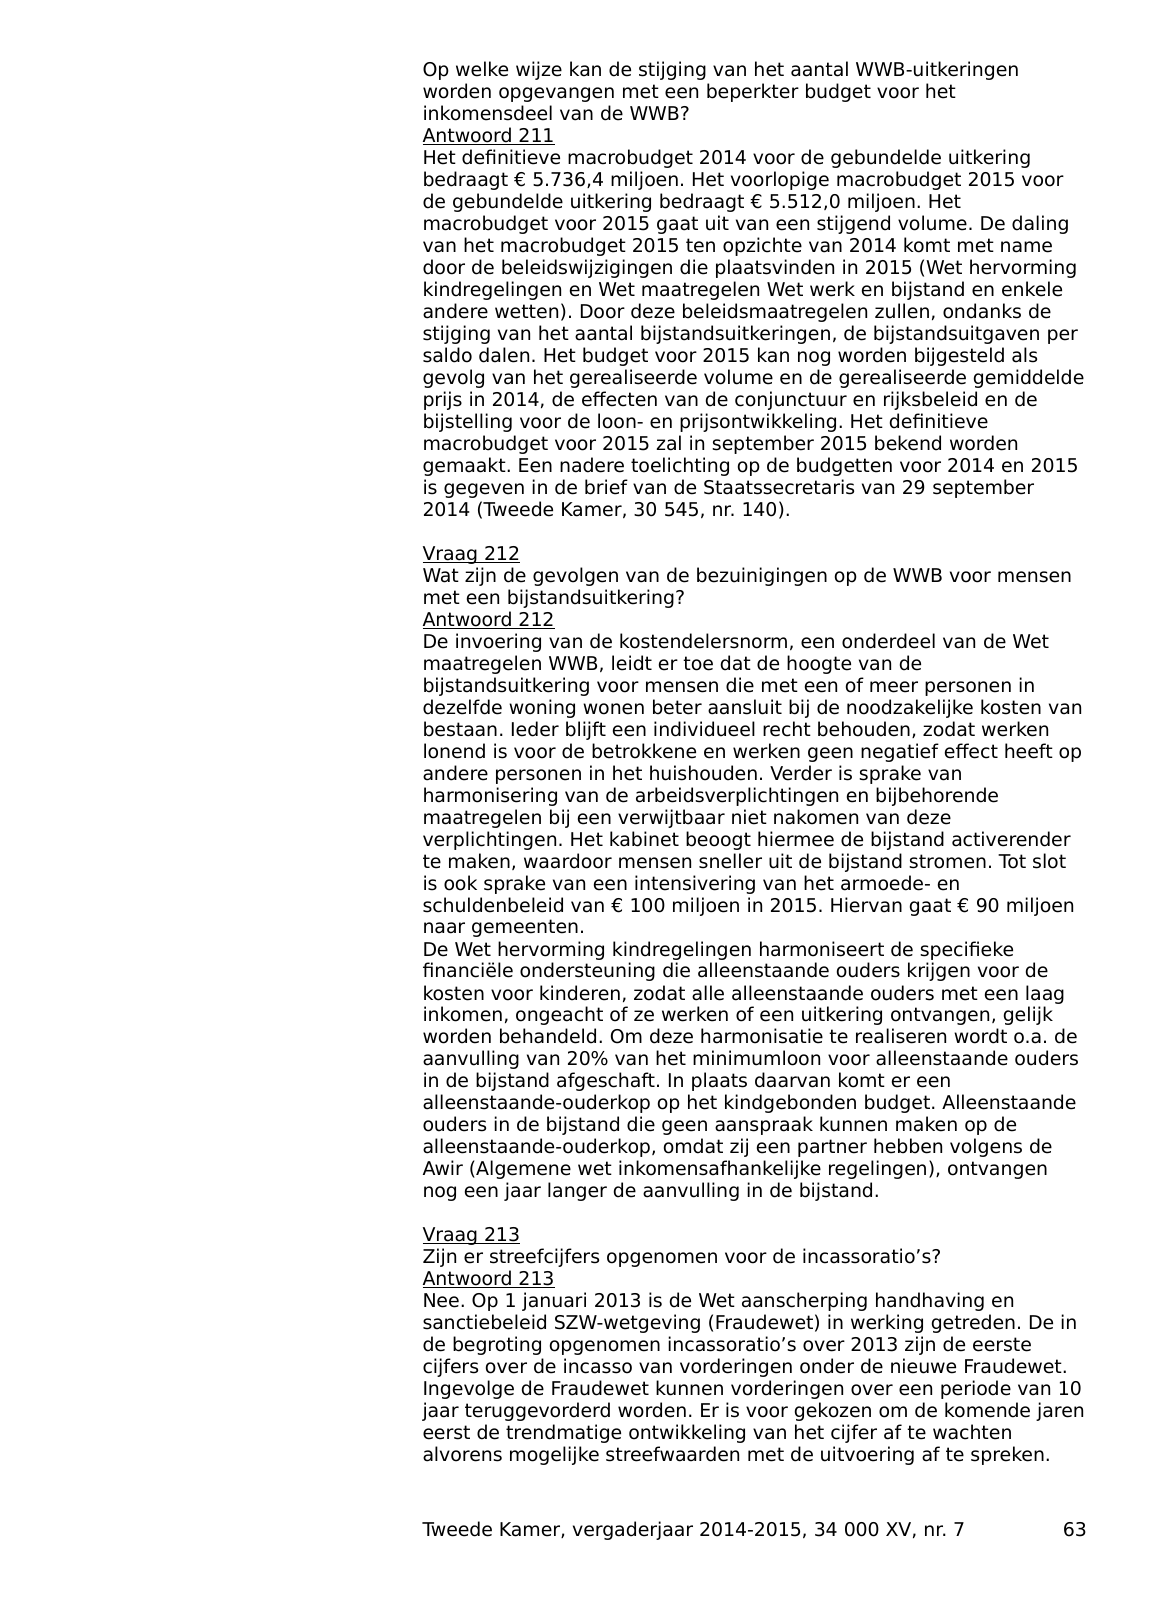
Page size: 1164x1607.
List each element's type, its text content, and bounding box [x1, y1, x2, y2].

text Op welke wijze kan de stijging van het aantal WWB-uitkeringen worden opgevangen met een beperkter budget voor het inkomensdeel van de WWB? [422, 59, 1087, 125]
text Het definitieve macrobudget 2014 voor de gebundelde uitkering bedraagt € 5.736,4 miljoen. Het voorlopige macrobudget 2015 voor de gebundelde uitkering bedraagt € 5.512,0 miljoen. Het macrobudget voor 2015 gaat uit van een stijgend volume. De daling van het macrobudget 2015 ten opzichte van 2014 komt met name door de beleidswijzigingen die plaatsvinden in 2015 (Wet hervorming kindregelingen en Wet maatregelen Wet werk en bijstand en enkele andere wetten). Door deze beleidsmaatregelen zullen, ondanks de stijging van het aantal bijstandsuitkeringen, de bijstandsuitgaven per saldo dalen. Het budget voor 2015 kan nog worden bijgesteld als gevolg van het gerealiseerde volume en de gerealiseerde gemiddelde prijs in 2014, de effecten van de conjunctuur en rijksbeleid en de bijstelling voor de loon- en prijsontwikkeling. Het definitieve macrobudget voor 2015 zal in september 2015 bekend worden gemaakt. Een nadere toelichting op de budgetten voor 2014 en 2015 is gegeven in de brief van de Staatssecretaris van 29 september 2014 (Tweede Kamer, 30 545, nr. 140). [422, 147, 1087, 521]
text Vraag 212 [422, 543, 1087, 565]
text Vraag 213 [422, 1224, 1087, 1246]
text Wat zijn de gevolgen van de bezuinigingen op de WWB voor mensen met een bijstandsuitkering? [422, 565, 1087, 609]
text Zijn er streefcijfers opgenomen voor de incassoratio’s? [422, 1246, 1087, 1268]
text De invoering van de kostendelersnorm, een onderdeel van de Wet maatregelen WWB, leidt er toe dat de hoogte van de bijstandsuitkering voor mensen die met een of meer personen in dezelfde woning wonen beter aansluit bij de noodzakelijke kosten van bestaan. Ieder blijft een individueel recht behouden, zodat werken lonend is voor de betrokkene en werken geen negatief effect heeft op andere personen in het huishouden. Verder is sprake van harmonisering van de arbeidsverplichtingen en bijbehorende maatregelen bij een verwijtbaar niet nakomen van deze verplichtingen. Het kabinet beoogt hiermee de bijstand activerender te maken, waardoor mensen sneller uit de bijstand stromen. Tot slot is ook sprake van een intensivering van het armoede- en schuldenbeleid van € 100 miljoen in 2015. Hiervan gaat € 90 miljoen naar gemeenten. [422, 631, 1087, 938]
text Antwoord 211 [422, 125, 1087, 147]
text Antwoord 213 [422, 1268, 1087, 1290]
text De Wet hervorming kindregelingen harmoniseert de specifieke financiële ondersteuning die alleenstaande ouders krijgen voor de kosten voor kinderen, zodat alle alleenstaande ouders met een laag inkomen, ongeacht of ze werken of een uitkering ontvangen, gelijk worden behandeld. Om deze harmonisatie te realiseren wordt o.a. de aanvulling van 20% van het minimumloon voor alleenstaande ouders in de bijstand afgeschaft. In plaats daarvan komt er een alleenstaande-ouderkop op het kindgebonden budget. Alleenstaande ouders in de bijstand die geen aanspraak kunnen maken op de alleenstaande-ouderkop, omdat zij een partner hebben volgens de Awir (Algemene wet inkomensafhankelijke regelingen), ontvangen nog een jaar langer de aanvulling in de bijstand. [422, 938, 1087, 1202]
text Antwoord 212 [422, 609, 1087, 631]
text Nee. Op 1 januari 2013 is de Wet aanscherping handhaving en sanctiebeleid SZW-wetgeving (Fraudewet) in werking getreden. De in de begroting opgenomen incassoratio’s over 2013 zijn de eerste cijfers over de incasso van vorderingen onder de nieuwe Fraudewet. Ingevolge de Fraudewet kunnen vorderingen over een periode van 10 jaar teruggevorderd worden. Er is voor gekozen om de komende jaren eerst de trendmatige ontwikkeling van het cijfer af te wachten alvorens mogelijke streefwaarden met de uitvoering af te spreken. [422, 1290, 1087, 1466]
